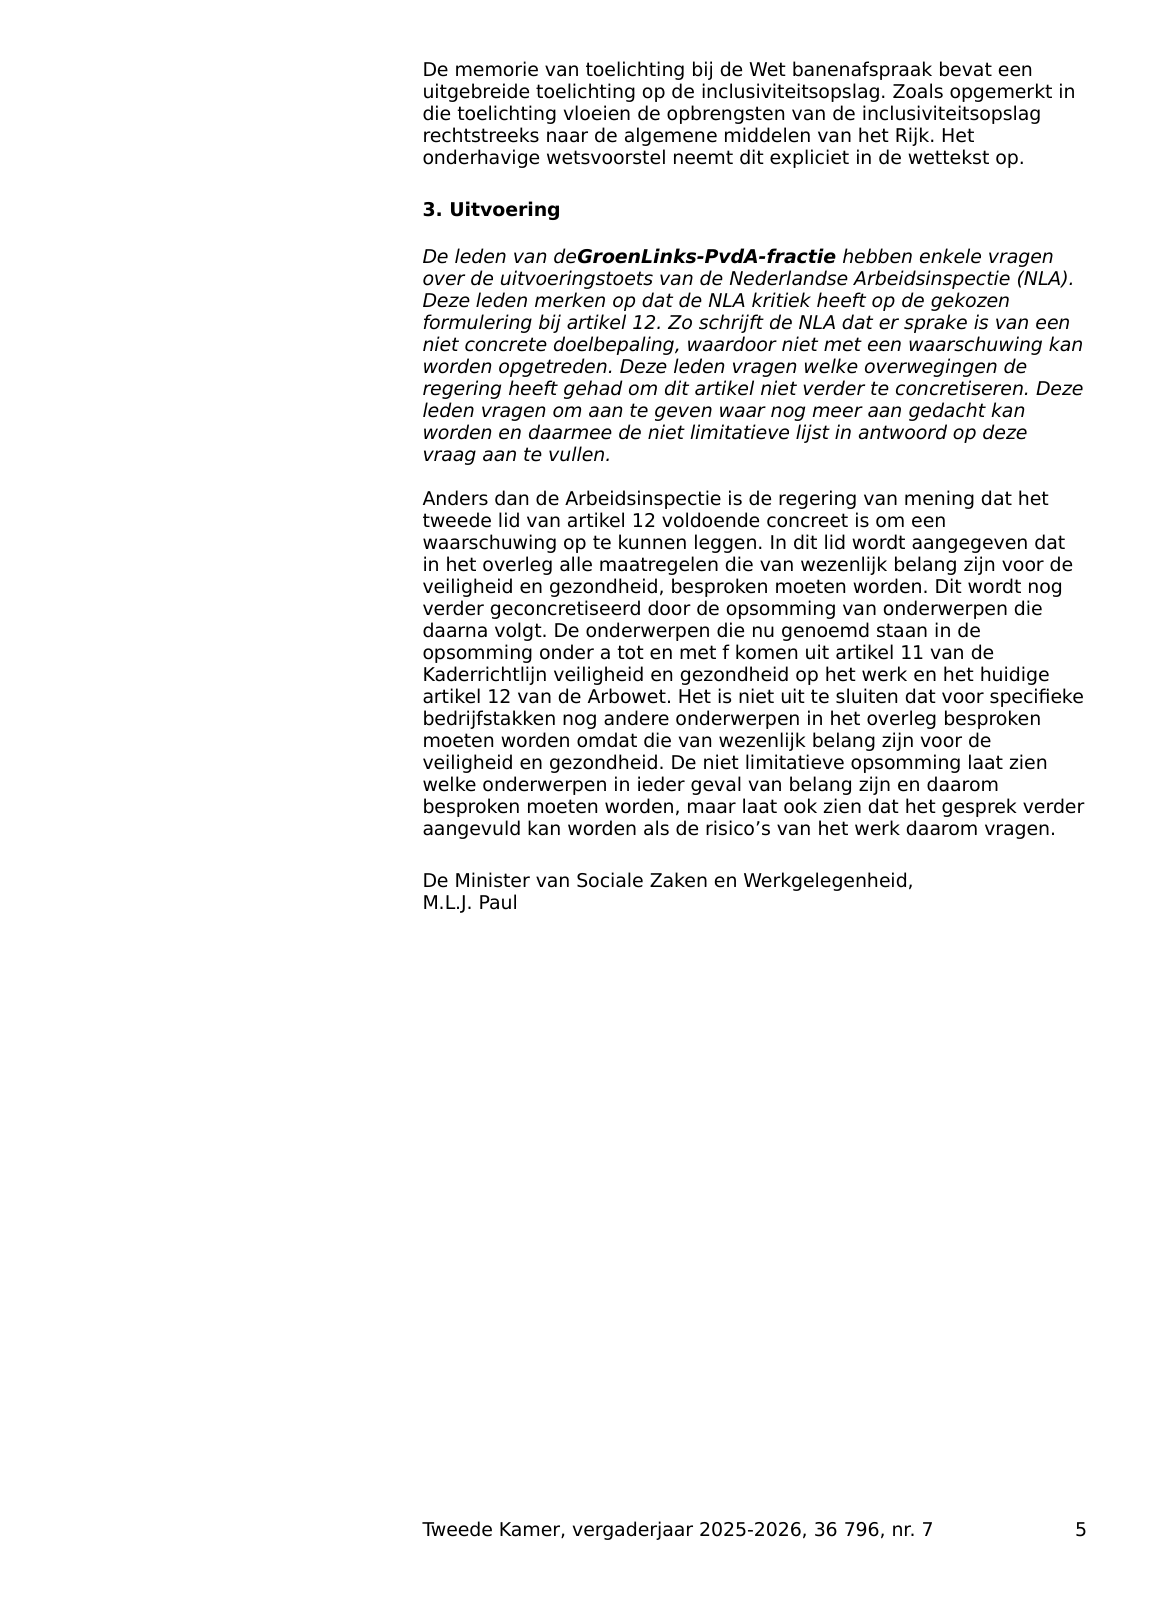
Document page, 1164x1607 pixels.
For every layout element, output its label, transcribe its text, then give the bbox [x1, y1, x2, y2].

subtitle 3. Uitvoering [422, 199, 1087, 221]
text De Minister van Sociale Zaken en Werkgelegenheid, M.L.J. Paul [422, 869, 1087, 913]
text De memorie van toelichting bij de Wet banenafspraak bevat een uitgebreide toelichting op de inclusiviteitsopslag. Zoals opgemerkt in die toelichting vloeien de opbrengsten van de inclusiviteitsopslag rechtstreeks naar de algemene middelen van het Rijk. Het onderhavige wetsvoorstel neemt dit expliciet in de wettekst op. [422, 59, 1087, 169]
text De leden van deGroenLinks-PvdA-fractie hebben enkele vragen over de uitvoeringstoets van de Nederlandse Arbeidsinspectie (NLA). Deze leden merken op dat de NLA kritiek heeft op de gekozen formulering bij artikel 12. Zo schrijft de NLA dat er sprake is van een niet concrete doelbepaling, waardoor niet met een waarschuwing kan worden opgetreden. Deze leden vragen welke overwegingen de regering heeft gehad om dit artikel niet verder te concretiseren. Deze leden vragen om aan te geven waar nog meer aan gedacht kan worden en daarmee de niet limitatieve lijst in antwoord op deze vraag aan te vullen. [422, 246, 1087, 466]
text Anders dan de Arbeidsinspectie is de regering van mening dat het tweede lid van artikel 12 voldoende concreet is om een waarschuwing op te kunnen leggen. In dit lid wordt aangegeven dat in het overleg alle maatregelen die van wezenlijk belang zijn voor de veiligheid en gezondheid, besproken moeten worden. Dit wordt nog verder geconcretiseerd door de opsomming van onderwerpen die daarna volgt. De onderwerpen die nu genoemd staan in de opsomming onder a tot en met f komen uit artikel 11 van de Kaderrichtlijn veiligheid en gezondheid op het werk en het huidige artikel 12 van de Arbowet. Het is niet uit te sluiten dat voor specifieke bedrijfstakken nog andere onderwerpen in het overleg besproken moeten worden omdat die van wezenlijk belang zijn voor de veiligheid en gezondheid. De niet limitatieve opsomming laat zien welke onderwerpen in ieder geval van belang zijn en daarom besproken moeten worden, maar laat ook zien dat het gesprek verder aangevuld kan worden als de risico’s van het werk daarom vragen. [422, 488, 1087, 839]
